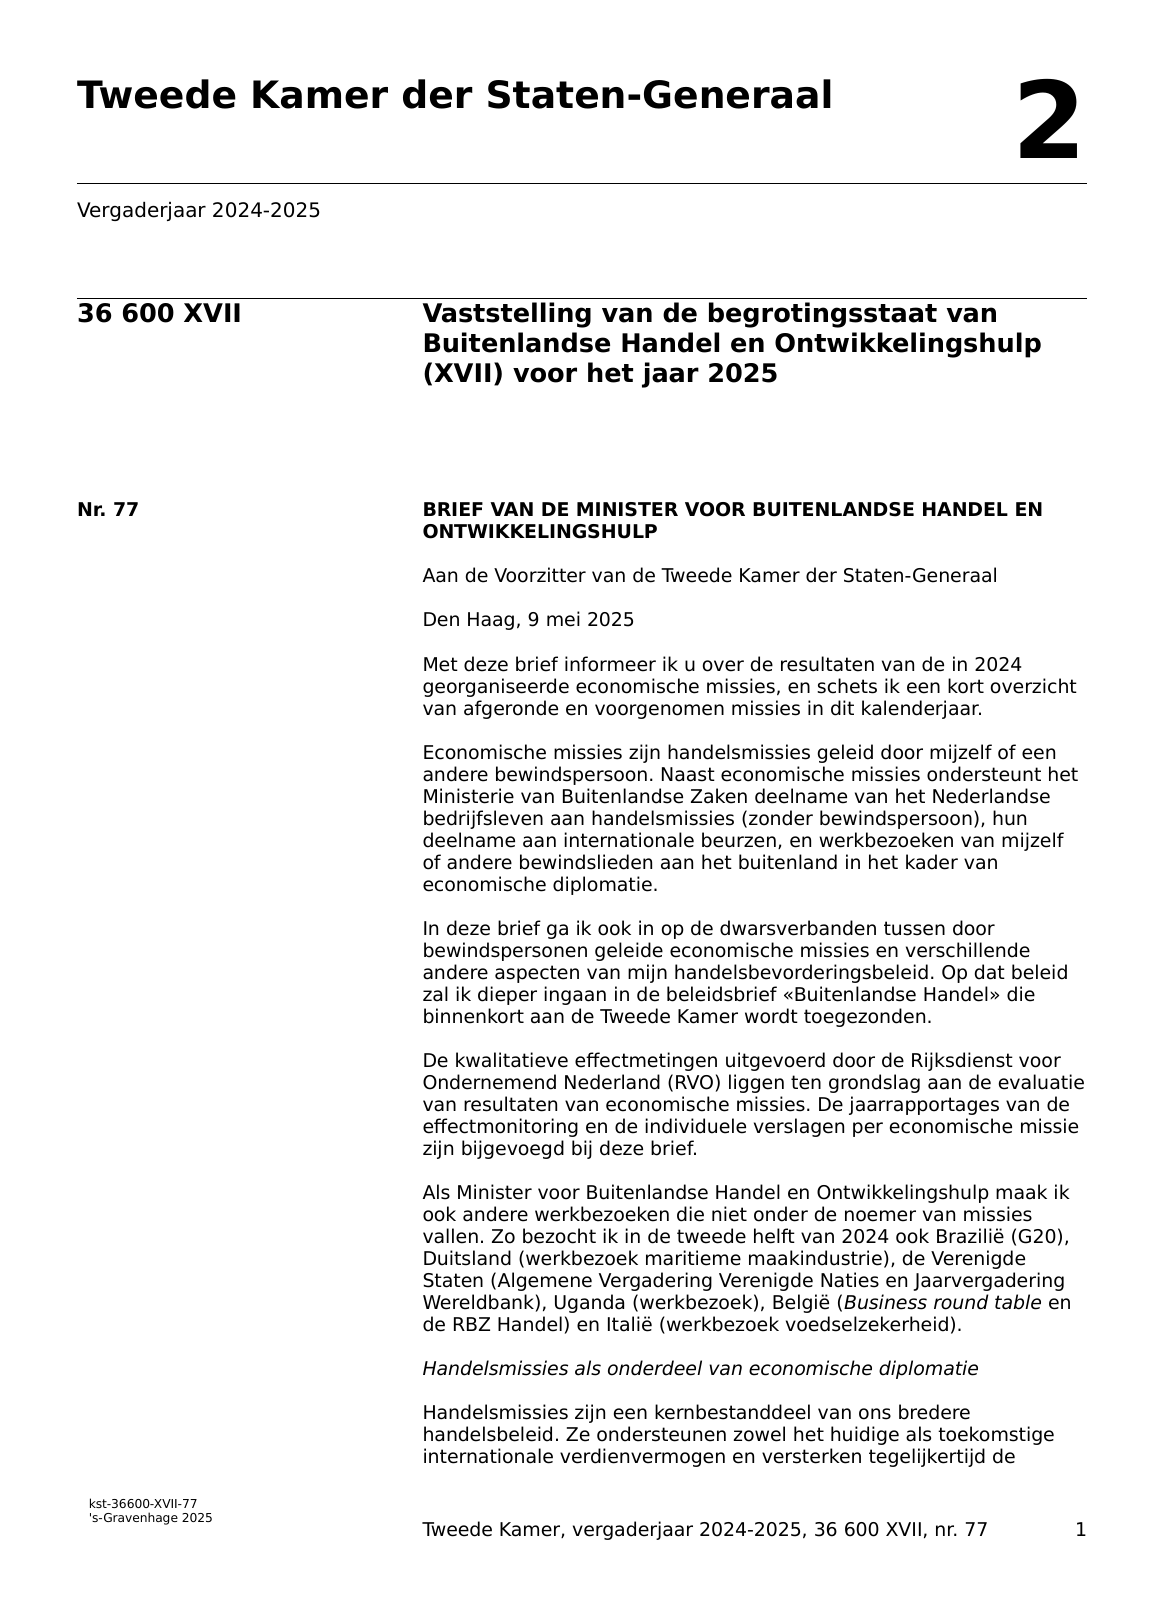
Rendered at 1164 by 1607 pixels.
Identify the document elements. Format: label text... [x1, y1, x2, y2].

subtitle Handelsmissies als onderdeel van economische diplomatie [422, 1358, 1087, 1380]
text Met deze brief informeer ik u over de resultaten van de in 2024 georganiseerde economische missies, en schets ik een kort overzicht van afgeronde en voorgenomen missies in dit kalenderjaar. [422, 653, 1087, 719]
text Aan de Voorzitter van de Tweede Kamer der Staten-Generaal [422, 565, 1087, 587]
subtitle 36 600 XVII Vaststelling van de begrotingsstaat van Buitenlandse Handel en Ontwikkelingshulp (XVII) voor het jaar 2025 [77, 299, 1087, 388]
table_header 2 [886, 59, 1087, 183]
text Den Haag, 9 mei 2025 [422, 609, 1087, 631]
text kst-36600-XVII-77 [88, 1497, 323, 1511]
text Handelsmissies zijn een kernbestanddeel van ons bredere handelsbeleid. Ze ondersteunen zowel het huidige als toekomstige internationale verdienvermogen en versterken tegelijkertijd de [422, 1402, 1087, 1468]
text De kwalitatieve effectmetingen uitgevoerd door de Rijksdienst voor Ondernemend Nederland (RVO) liggen ten grondslag aan de evaluatie van resultaten van economische missies. De jaarrapportages van de effectmonitoring en de individuele verslagen per economische missie zijn bijgevoegd bij deze brief. [422, 1050, 1087, 1160]
table_header Tweede Kamer der Staten-Generaal [77, 59, 886, 183]
subtitle Nr. 77 BRIEF VAN DE MINISTER VOOR BUITENLANDSE HANDEL EN ONTWIKKELINGSHULP [77, 499, 1087, 543]
text Economische missies zijn handelsmissies geleid door mijzelf of een andere bewindspersoon. Naast economische missies ondersteunt het Ministerie van Buitenlandse Zaken deelname van het Nederlandse bedrijfsleven aan handelsmissies (zonder bewindspersoon), hun deelname aan internationale beurzen, en werkbezoeken van mijzelf of andere bewindslieden aan het buitenland in het kader van economische diplomatie. [422, 742, 1087, 896]
text In deze brief ga ik ook in op de dwarsverbanden tussen door bewindspersonen geleide economische missies en verschillende andere aspecten van mijn handelsbevorderingsbeleid. Op dat beleid zal ik dieper ingaan in de beleidsbrief «Buitenlandse Handel» die binnenkort aan de Tweede Kamer wordt toegezonden. [422, 918, 1087, 1028]
table_cell Vergaderjaar 2024-2025 [77, 184, 1087, 298]
text Als Minister voor Buitenlandse Handel en Ontwikkelingshulp maak ik ook andere werkbezoeken die niet onder de noemer van missies vallen. Zo bezocht ik in de tweede helft van 2024 ook Brazilië (G20), Duitsland (werkbezoek maritieme maakindustrie), de Verenigde Staten (Algemene Vergadering Verenigde Naties en Jaarvergadering Wereldbank), Uganda (werkbezoek), België (Business round table en de RBZ Handel) en Italië (werkbezoek voedselzekerheid). [422, 1182, 1087, 1336]
text 's-Gravenhage 2025 [88, 1511, 323, 1525]
